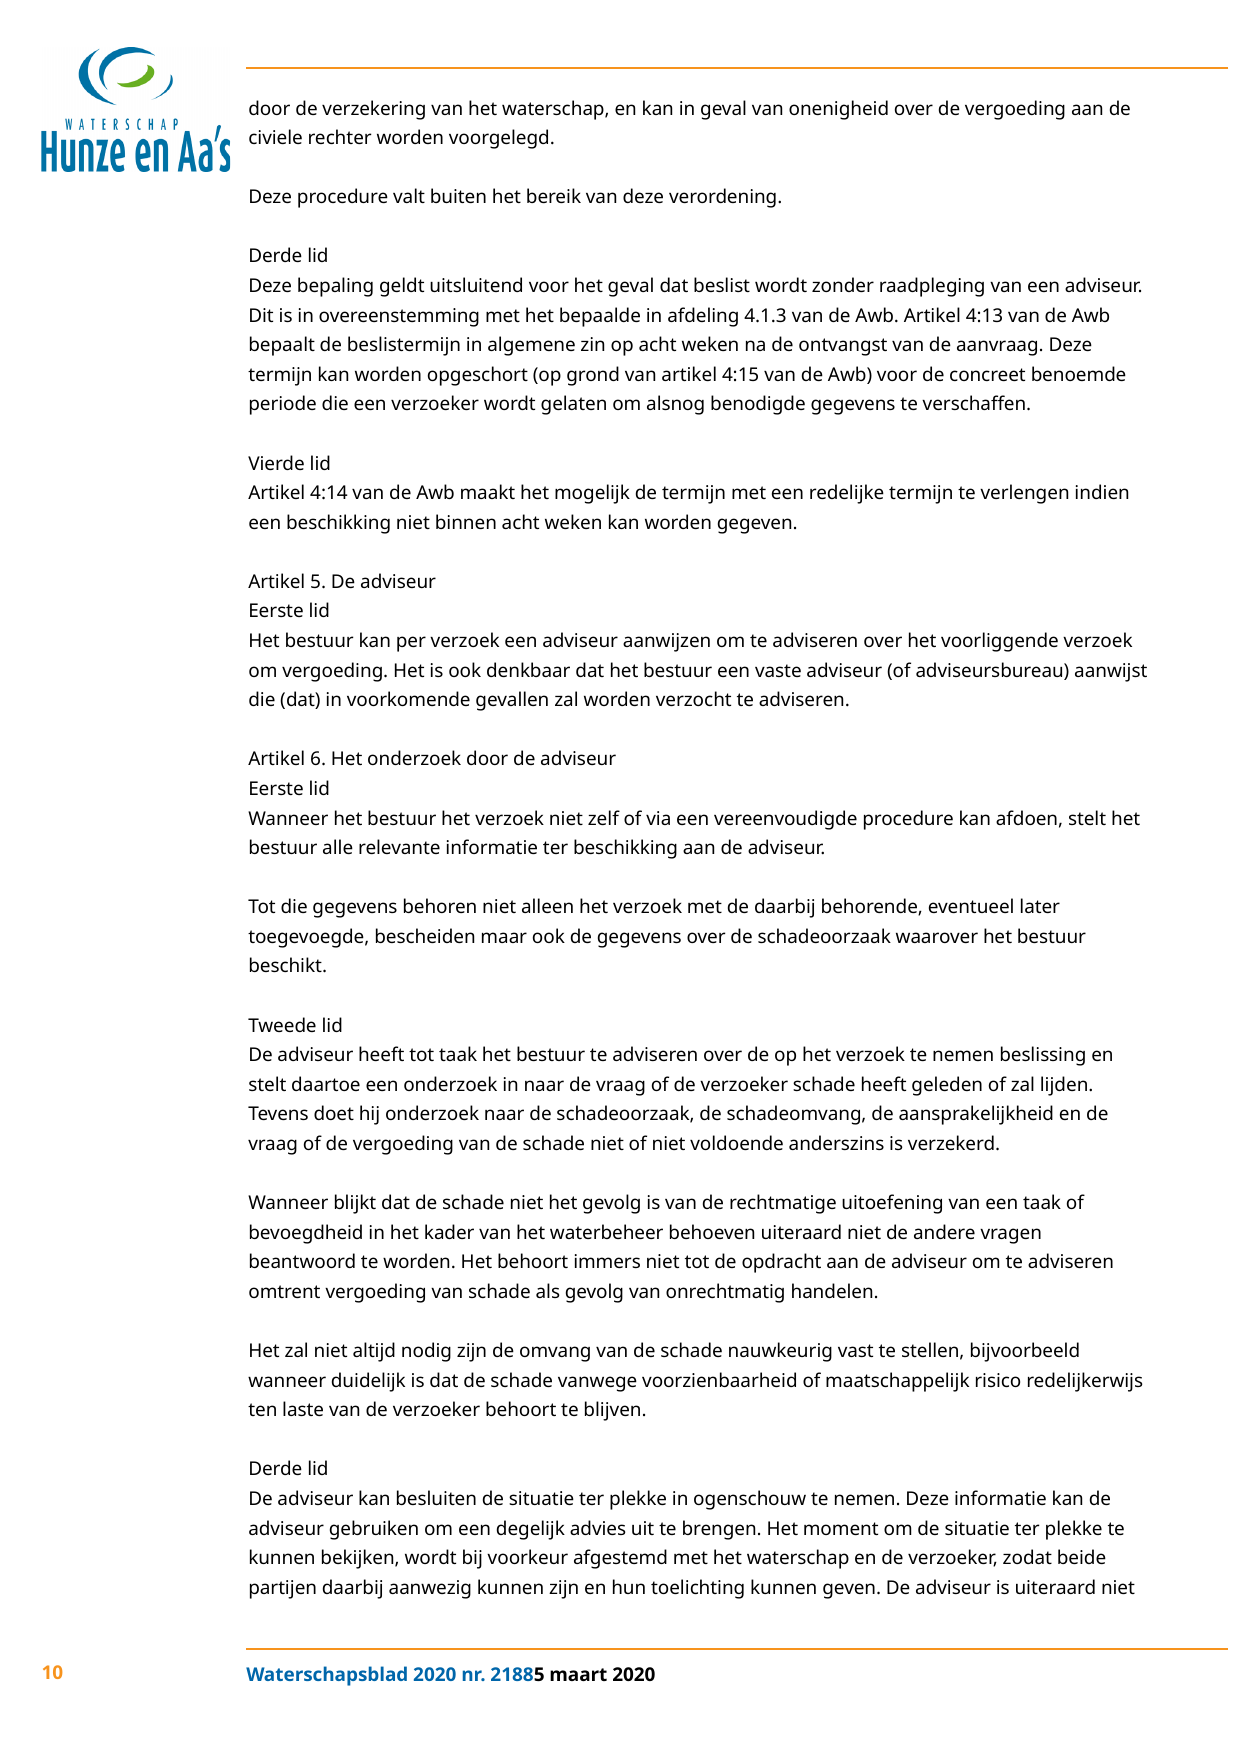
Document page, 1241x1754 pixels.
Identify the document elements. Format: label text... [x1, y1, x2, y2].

text Tot die gegevens behoren niet alleen het verzoek met de daarbij behorende, eventueel later toegevoegde, bescheiden maar ook de gegevens over de schadeoorzaak waarover het bestuur beschikt. [248, 893, 1152, 978]
text De adviseur kan besluiten de situatie ter plekke in ogenschouw te nemen. Deze informatie kan de adviseur gebruiken om een degelijk advies uit te brengen. Het moment om de situatie ter plekke te kunnen bekijken, wordt bij voorkeur afgestemd met het waterschap en de verzoeker, zodat beide partijen daarbij aanwezig kunnen zijn en hun toelichting kunnen geven. De adviseur is uiteraard niet [248, 1485, 1152, 1600]
text Artikel 6. Het onderzoek door de adviseur [248, 746, 1152, 771]
text Deze procedure valt buiten het bereik van deze verordening. [248, 183, 1152, 209]
text Eerste lid [248, 598, 1152, 623]
text Het bestuur kan per verzoek een adviseur aanwijzen om te adviseren over het voorliggende verzoek om vergoeding. Het is ook denkbaar dat het bestuur een vaste adviseur (of adviseursbureau) aanwijst die (dat) in voorkomende gevallen zal worden verzocht te adviseren. [248, 627, 1152, 712]
text Deze bepaling geldt uitsluitend voor het geval dat beslist wordt zonder raadpleging van een adviseur. Dit is in overeenstemming met het bepaalde in afdeling 4.1.3 van de Awb. Artikel 4:13 van de Awb bepaalt de beslistermijn in algemene zin op acht weken na de ontvangst van de aanvraag. Deze termijn kan worden opgeschort (op grond van artikel 4:15 van de Awb) voor de concreet benoemde periode die een verzoeker wordt gelaten om alsnog benodigde gegevens te verschaffen. [248, 272, 1152, 416]
text Derde lid [248, 1456, 1152, 1481]
text Tweede lid [248, 1012, 1152, 1038]
text Artikel 5. De adviseur [248, 568, 1152, 594]
text Eerste lid [248, 775, 1152, 801]
picture [226, 145, 231, 156]
picture [47, 154, 51, 172]
text Het zal niet altijd nodig zijn de omvang van de schade nauwkeurig vast te stellen, bijvoorbeeld wanneer duidelijk is dat de schade vanwege voorzienbaarheid of maatschappelijk risico redelijkerwijs ten laste van de verzoeker behoort te blijven. [248, 1337, 1152, 1422]
text Artikel 4:14 van de Awb maakt het mogelijk de termijn met een redelijke termijn te verlengen indien een beschikking niet binnen acht weken kan worden gegeven. [248, 479, 1152, 535]
picture [41, 47, 231, 172]
picture [183, 163, 191, 172]
text Vierde lid [248, 450, 1152, 476]
text Wanneer het bestuur het verzoek niet zelf of via een vereenvoudigde procedure kan afdoen, stelt het bestuur alle relevante informatie ter beschikking aan de adviseur. [248, 805, 1152, 860]
text De adviseur heeft tot taak het bestuur te adviseren over de op het verzoek te nemen beslissing en stelt daartoe een onderzoek in naar de vraag of de verzoeker schade heeft geleden of zal lijden. Tevens doet hij onderzoek naar de schadeoorzaak, de schadeomvang, de aansprakelijkheid en de vraag of de vergoeding van de schade niet of niet voldoende anderszins is verzekerd. [248, 1041, 1152, 1156]
text Wanneer blijkt dat de schade niet het gevolg is van de rechtmatige uitoefening van een taak of bevoegdheid in het kader van het waterbeheer behoeven uiteraard niet de andere vragen beantwoord te worden. Het behoort immers niet tot de opdracht aan de adviseur om te adviseren omtrent vergoeding van schade als gevolg van onrechtmatig handelen. [248, 1189, 1152, 1304]
text door de verzekering van het waterschap, en kan in geval van onenigheid over de vergoeding aan de civiele rechter worden voorgelegd. [248, 95, 1152, 150]
text Derde lid [248, 243, 1152, 268]
